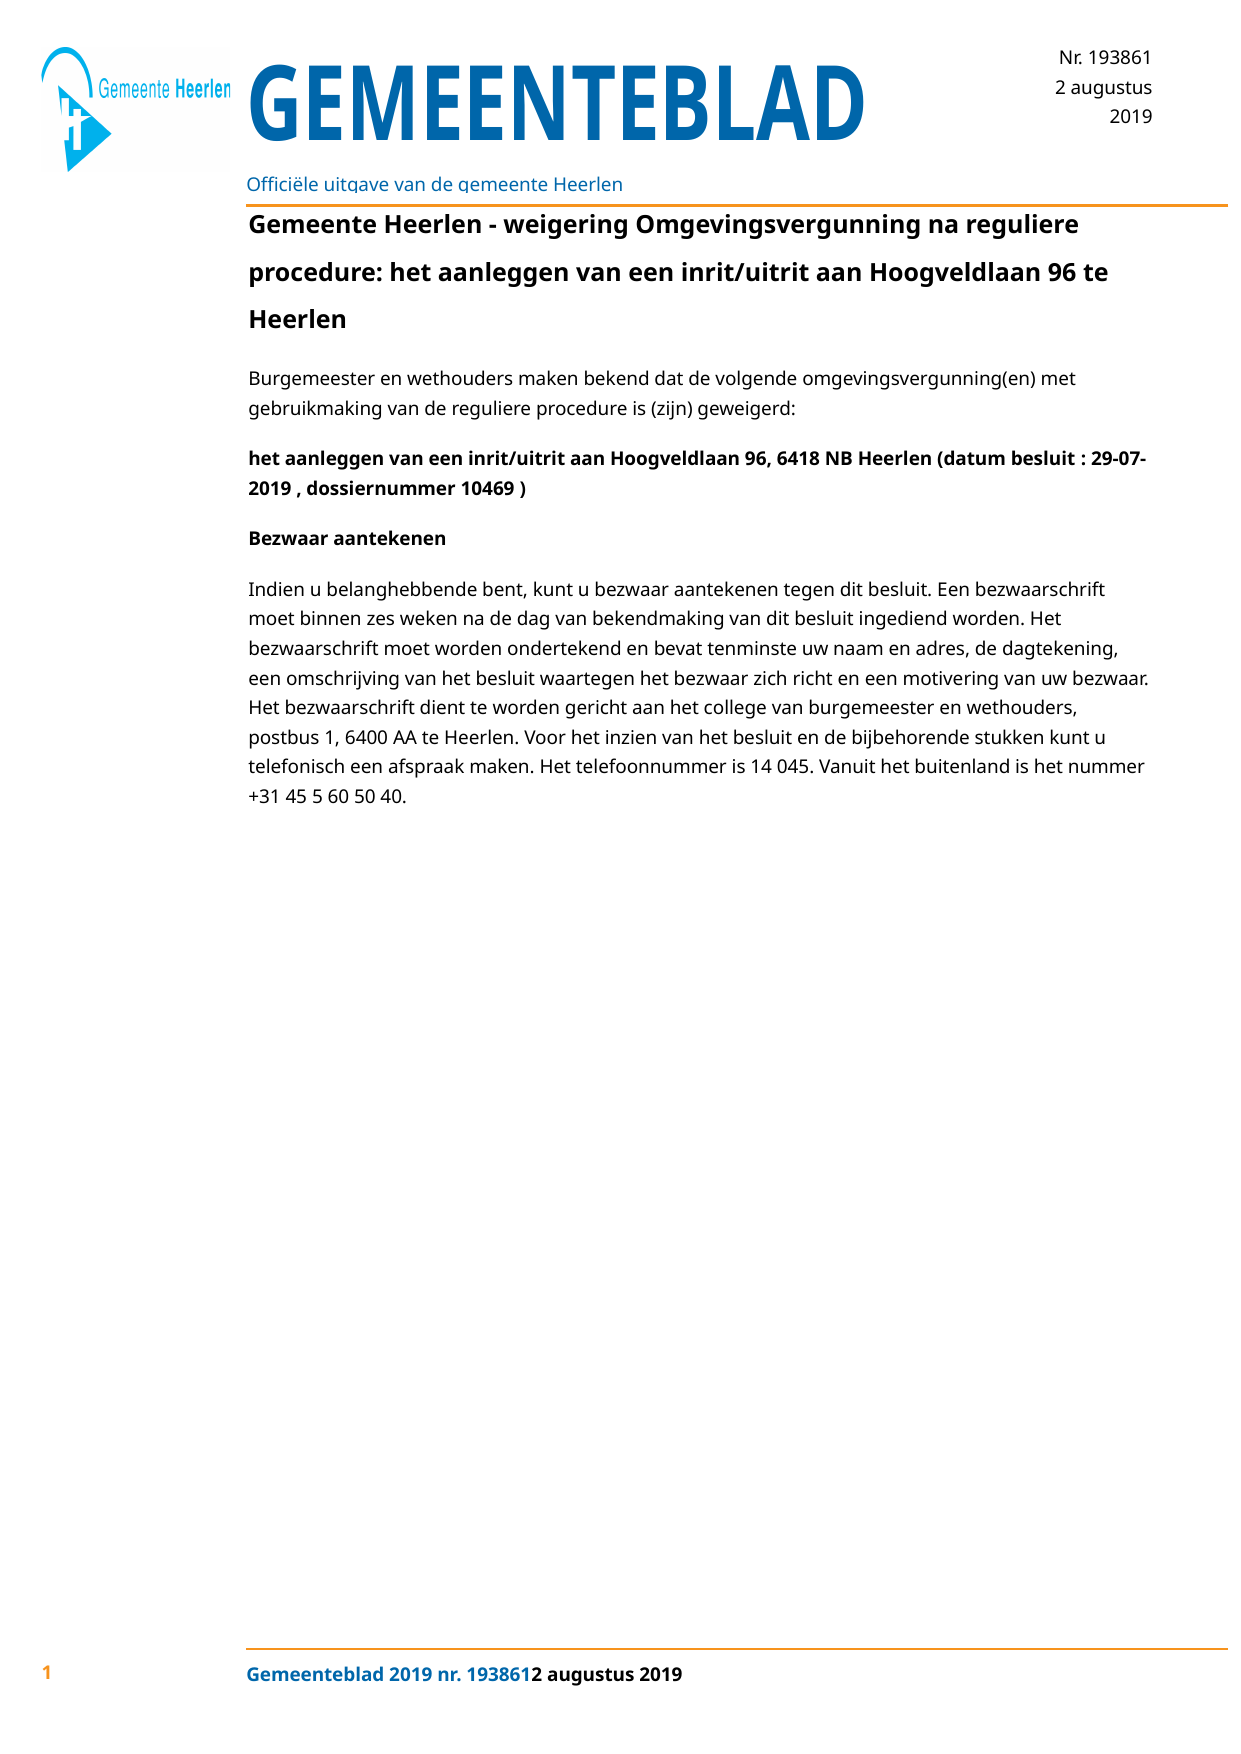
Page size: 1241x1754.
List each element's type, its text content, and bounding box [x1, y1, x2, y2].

picture [41, 47, 231, 172]
text Gemeente Heerlen - weigering Omgevingsvergunning na reguliere procedure: het aanleggen van een inrit/uitrit aan Hoogveldlaan 96 te Heerlen [248, 207, 1152, 336]
picture [41, 47, 58, 70]
text Bezwaar aantekenen [248, 526, 1152, 551]
text Indien u belanghebbende bent, kunt u bezwaar aantekenen tegen dit besluit. Een bezwaarschrift moet binnen zes weken na de dag van bekendmaking van dit besluit ingediend worden. Het bezwaarschrift moet worden ondertekend en bevat tenminste uw naam en adres, de dagtekening, een omschrijving van het besluit waartegen het bezwaar zich richt en een motivering van uw bezwaar. Het bezwaarschrift dient te worden gericht aan het college van burgemeester en wethouders, postbus 1, 6400 AA te Heerlen. Voor het inzien van het besluit en de bijbehorende stukken kunt u telefonisch een afspraak maken. Het telefoonnummer is 14 045. Vanuit het buitenland is het nummer +31 45 5 60 50 40. [248, 576, 1152, 809]
text het aanleggen van een inrit/uitrit aan Hoogveldlaan 96, 6418 NB Heerlen (datum besluit : 29-07-2019 , dossiernummer 10469 ) [248, 446, 1152, 501]
text Burgemeester en wethouders maken bekend dat de volgende omgevingsvergunning(en) met gebruikmaking van de reguliere procedure is (zijn) geweigerd: [248, 366, 1152, 421]
